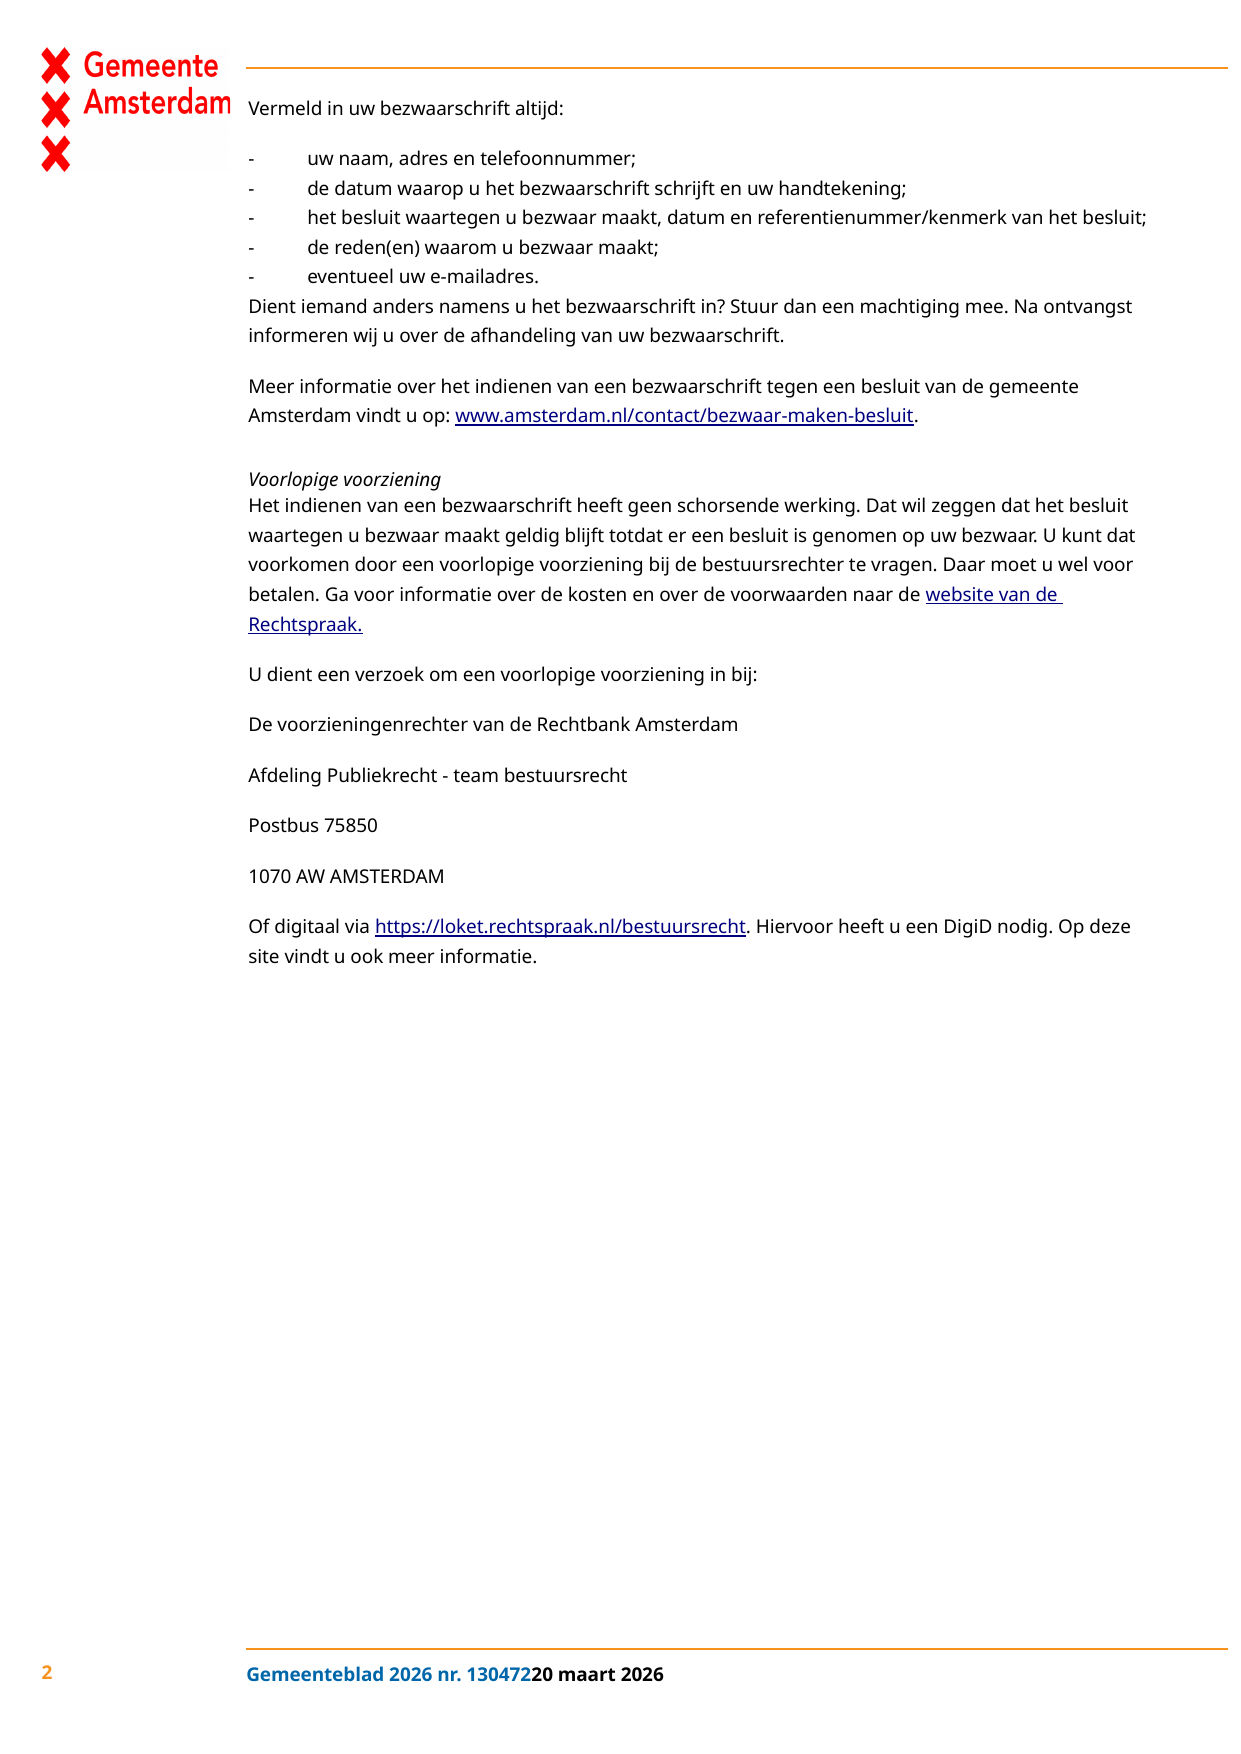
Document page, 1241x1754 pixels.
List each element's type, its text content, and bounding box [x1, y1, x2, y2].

picture [41, 47, 231, 172]
text Het indienen van een bezwaarschrift heeft geen schorsende werking. Dat wil zeggen dat het besluit waartegen u bezwaar maakt geldig blijft totdat er een besluit is genomen op uw bezwaar. U kunt dat voorkomen door een voorlopige voorziening bij de bestuursrechter te vragen. Daar moet u wel voor betalen. Ga voor informatie over de kosten en over de voorwaarden naar de website van de Rechtspraak. [248, 492, 1152, 636]
list de datum waarop u het bezwaarschrift schrijft en uw handtekening; [248, 175, 1152, 201]
text Postbus 75850 [248, 812, 1152, 838]
list de reden(en) waarom u bezwaar maakt; [248, 234, 1152, 260]
text Dient iemand anders namens u het bezwaarschrift in? Stuur dan een machtiging mee. Na ontvangst informeren wij u over de afhandeling van uw bezwaarschrift. [248, 293, 1152, 348]
list uw naam, adres en telefoonnummer; [248, 145, 1152, 171]
text Of digitaal via https://loket.rechtspraak.nl/bestuursrecht. Hiervoor heeft u een DigiD nodig. Op deze site vindt u ook meer informatie. [248, 913, 1152, 968]
text Voorlopige voorziening [248, 467, 1152, 492]
text De voorzieningenrechter van de Rechtbank Amsterdam [248, 712, 1152, 737]
text Afdeling Publiekrecht - team bestuursrecht [248, 762, 1152, 788]
list het besluit waartegen u bezwaar maakt, datum en referentienummer/kenmerk van het besluit; [248, 204, 1152, 230]
text Vermeld in uw bezwaarschrift altijd: [248, 95, 1152, 121]
text 1070 AW AMSTERDAM [248, 863, 1152, 888]
text U dient een verzoek om een voorlopige voorziening in bij: [248, 661, 1152, 687]
text Meer informatie over het indienen van een bezwaarschrift tegen een besluit van de gemeente Amsterdam vindt u op: www.amsterdam.nl/contact/bezwaar-maken-besluit. [248, 373, 1152, 428]
list eventueel uw e-mailadres. [248, 263, 1152, 289]
